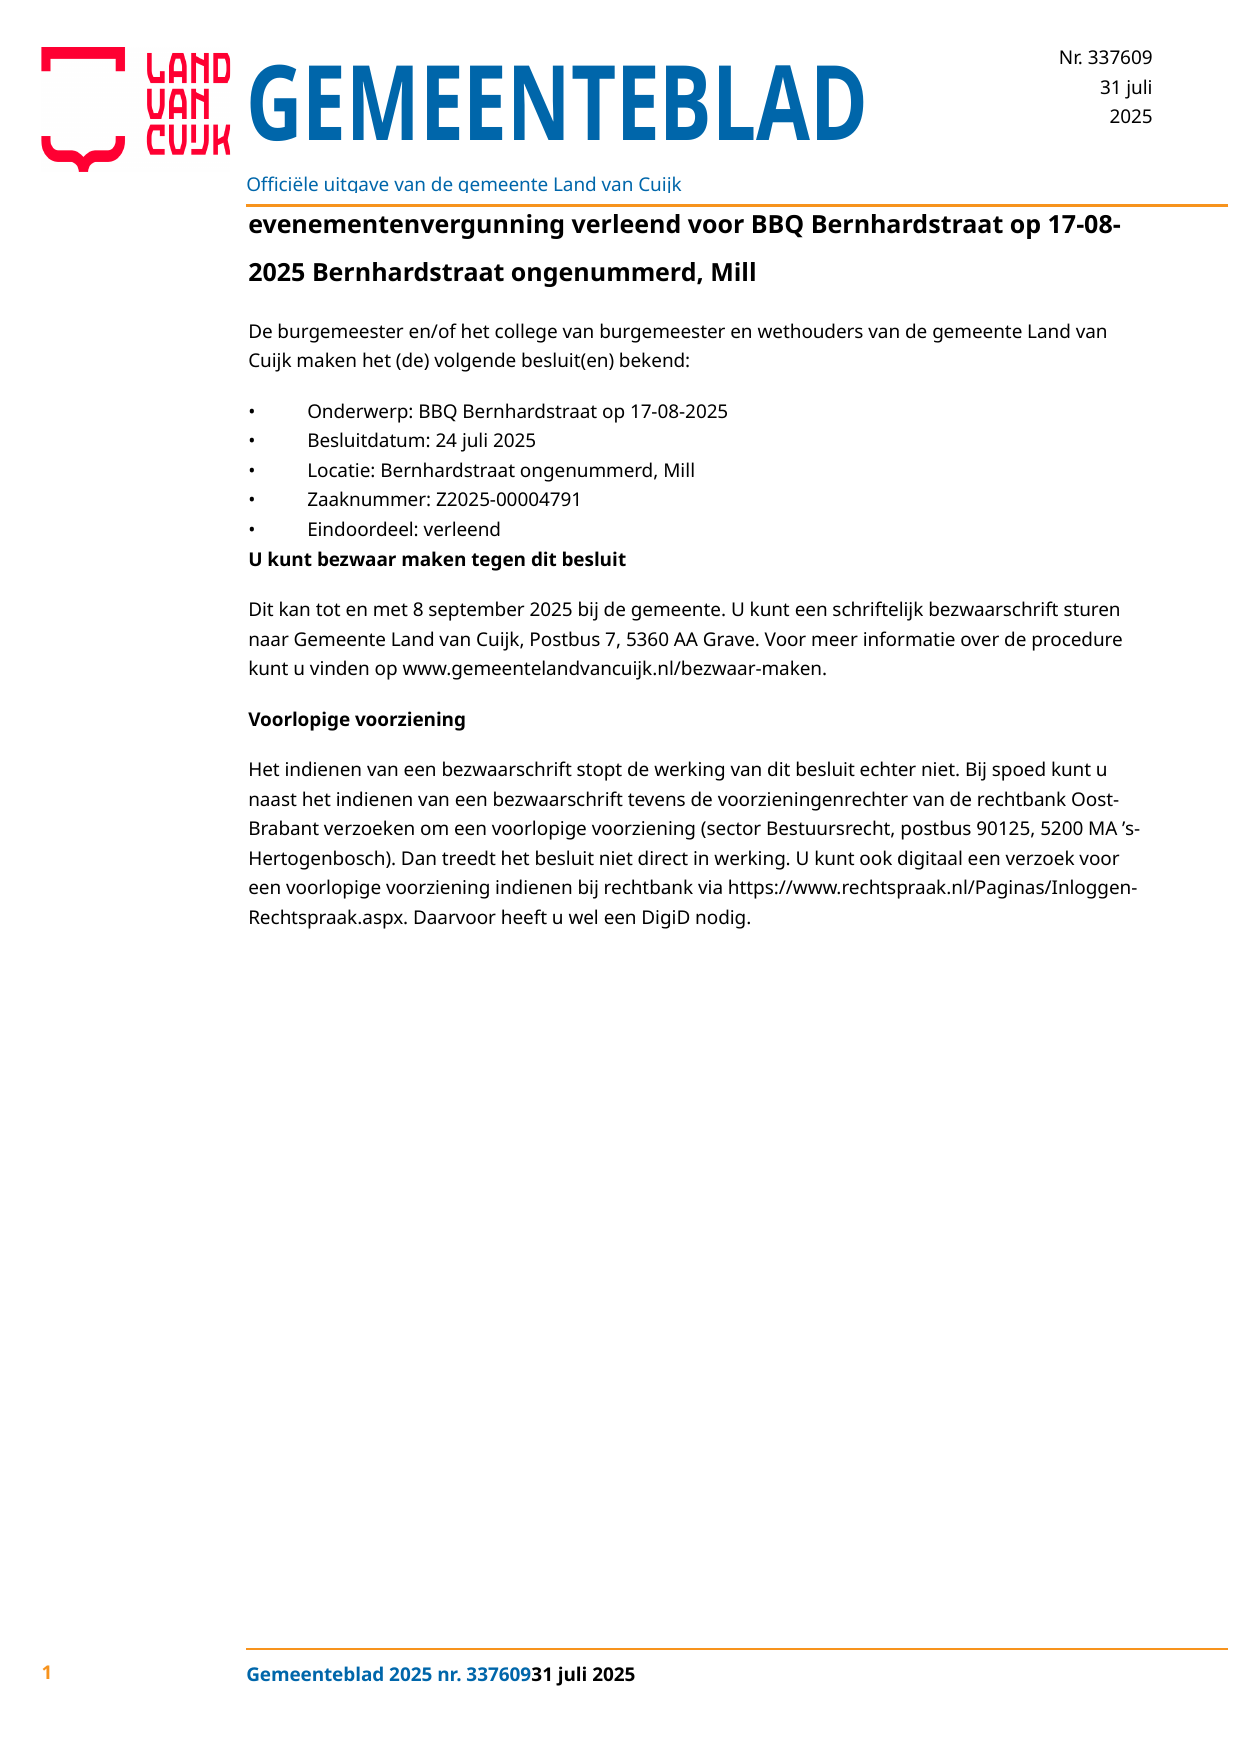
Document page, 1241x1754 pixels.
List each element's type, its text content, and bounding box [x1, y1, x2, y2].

list Onderwerp: BBQ Bernhardstraat op 17-08-2025 [248, 398, 1152, 424]
text Dit kan tot en met 8 september 2025 bij de gemeente. U kunt een schriftelijk bezwaarschrift sturen naar Gemeente Land van Cuijk, Postbus 7, 5360 AA Grave. Voor meer informatie over de procedure kunt u vinden op www.gemeentelandvancuijk.nl/bezwaar-maken. [248, 596, 1152, 681]
text De burgemeester en/of het college van burgemeester en wethouders van de gemeente Land van Cuijk maken het (de) volgende besluit(en) bekend: [248, 318, 1152, 373]
picture [41, 47, 231, 172]
list Locatie: Bernhardstraat ongenummerd, Mill [248, 457, 1152, 483]
text U kunt bezwaar maken tegen dit besluit [248, 546, 1152, 572]
text Voorlopige voorziening [248, 706, 1152, 732]
list Besluitdatum: 24 juli 2025 [248, 427, 1152, 453]
text evenementenvergunning verleend voor BBQ Bernhardstraat op 17-08-2025 Bernhardstraat ongenummerd, Mill [248, 207, 1152, 288]
text Het indienen van een bezwaarschrift stopt de werking van dit besluit echter niet. Bij spoed kunt u naast het indienen van een bezwaarschrift tevens de voorzieningenrechter van de rechtbank Oost-Brabant verzoeken om een voorlopige voorziening (sector Bestuursrecht, postbus 90125, 5200 MA ’s-Hertogenbosch). Dan treedt het besluit niet direct in werking. U kunt ook digitaal een verzoek voor een voorlopige voorziening indienen bij rechtbank via https://www.rechtspraak.nl/Paginas/Inloggen-Rechtspraak.aspx. Daarvoor heeft u wel een DigiD nodig. [248, 756, 1152, 930]
list Eindoordeel: verleend [248, 516, 1152, 542]
list Zaaknummer: Z2025-00004791 [248, 487, 1152, 512]
